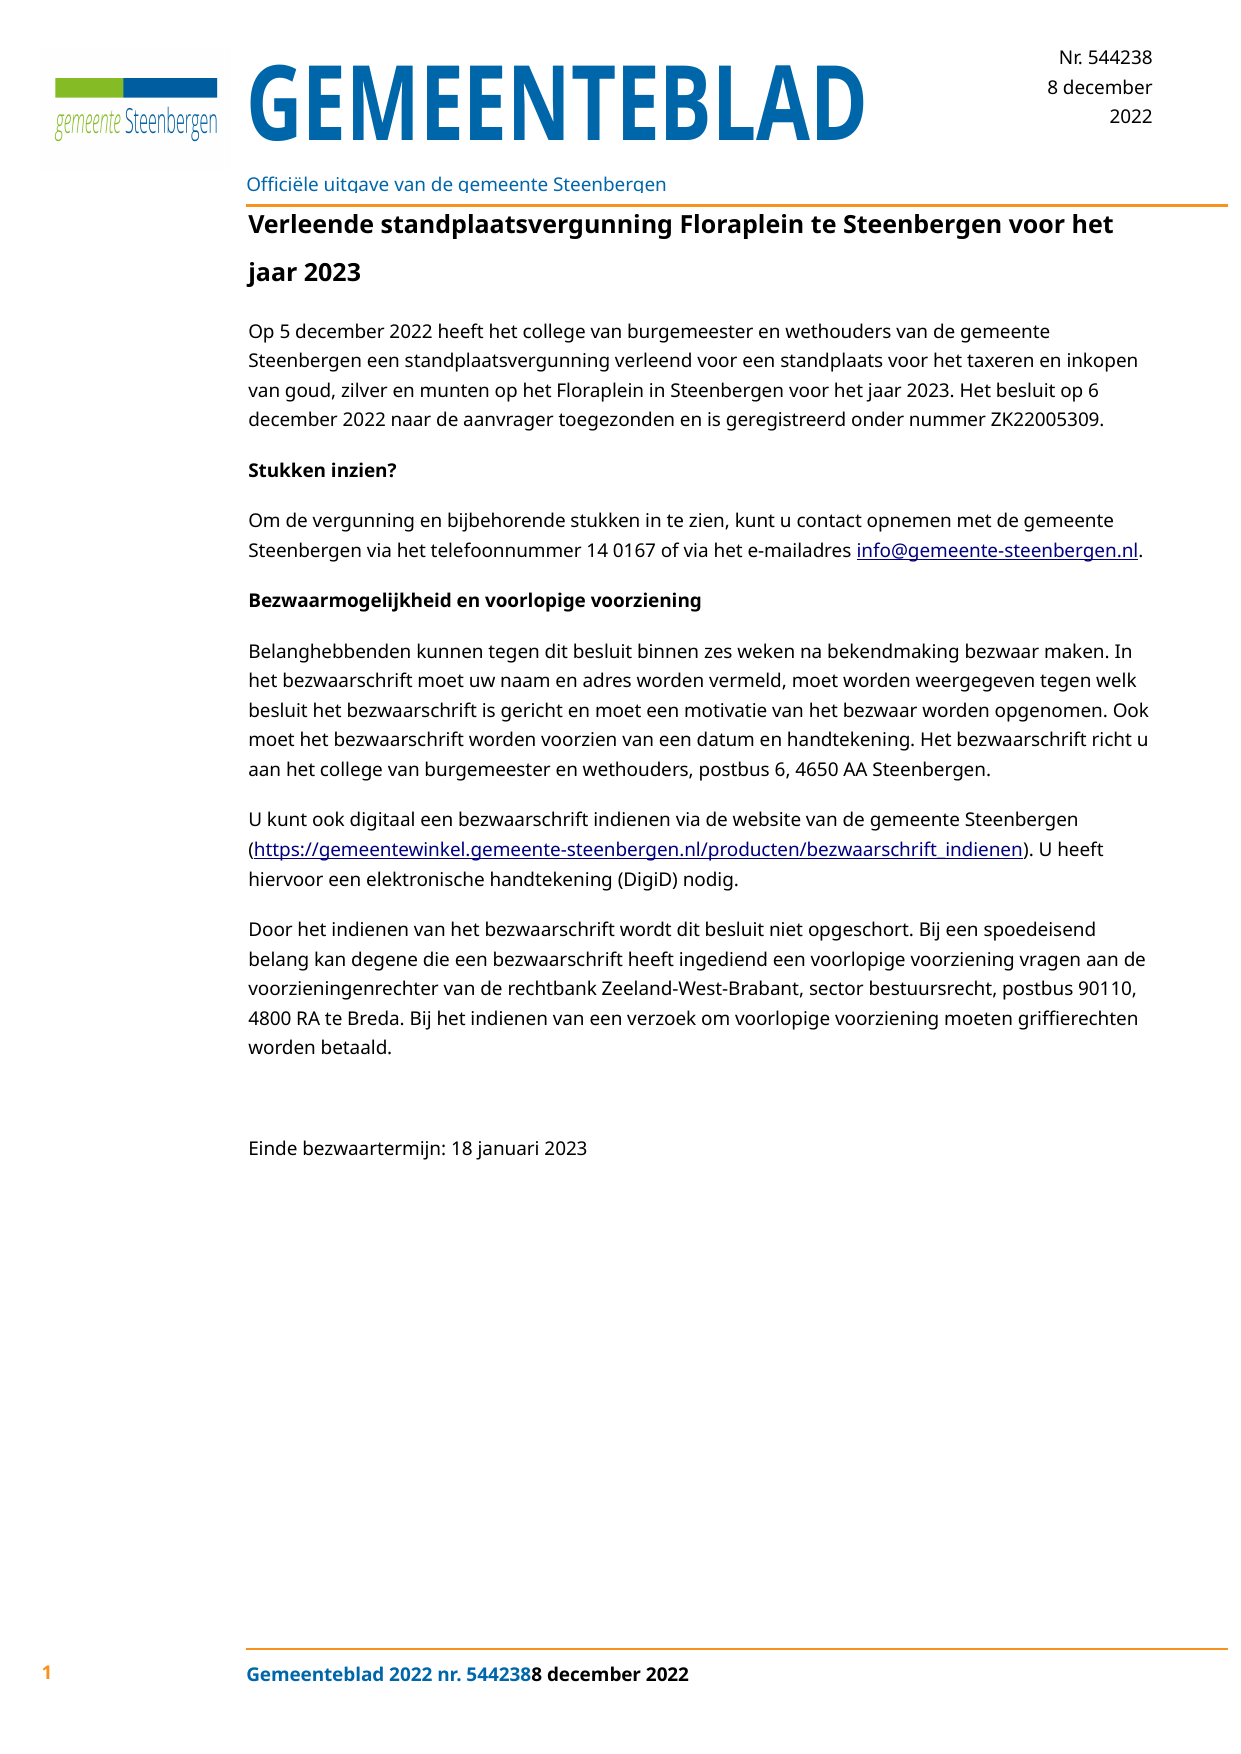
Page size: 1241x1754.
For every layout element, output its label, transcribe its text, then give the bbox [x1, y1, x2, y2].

text Verleende standplaatsvergunning Floraplein te Steenbergen voor het jaar 2023 [248, 207, 1152, 288]
text Om de vergunning en bijbehorende stukken in te zien, kunt u contact opnemen met de gemeente Steenbergen via het telefoonnummer 14 0167 of via het e-mailadres info@gemeente-steenbergen.nl. [248, 507, 1152, 563]
text Door het indienen van het bezwaarschrift wordt dit besluit niet opgeschort. Bij een spoedeisend belang kan degene die een bezwaarschrift heeft ingediend een voorlopige voorziening vragen aan de voorzieningenrechter van de rechtbank Zeeland-West-Brabant, sector bestuursrecht, postbus 90110, 4800 RA te Breda. Bij het indienen van een verzoek om voorlopige voorziening moeten griffierechten worden betaald. [248, 916, 1152, 1060]
text Bezwaarmogelijkheid en voorlopige voorziening [248, 587, 1152, 613]
text U kunt ook digitaal een bezwaarschrift indienen via de website van de gemeente Steenbergen (https://gemeentewinkel.gemeente-steenbergen.nl/producten/bezwaarschrift_indienen). U heeft hiervoor een elektronische handtekening (DigiD) nodig. [248, 807, 1152, 892]
text Einde bezwaartermijn: 18 januari 2023 [248, 1135, 1152, 1161]
text Stukken inzien? [248, 457, 1152, 483]
text Belanghebbenden kunnen tegen dit besluit binnen zes weken na bekendmaking bezwaar maken. In het bezwaarschrift moet uw naam en adres worden vermeld, moet worden weergegeven tegen welk besluit het bezwaarschrift is gericht en moet een motivatie van het bezwaar worden opgenomen. Ook moet het bezwaarschrift worden voorzien van een datum en handtekening. Het bezwaarschrift richt u aan het college van burgemeester en wethouders, postbus 6, 4650 AA Steenbergen. [248, 638, 1152, 782]
text Op 5 december 2022 heeft het college van burgemeester en wethouders van de gemeente Steenbergen een standplaatsvergunning verleend voor een standplaats voor het taxeren en inkopen van goud, zilver en munten op het Floraplein in Steenbergen voor het jaar 2023. Het besluit op 6 december 2022 naar de aanvrager toegezonden en is geregistreerd onder nummer ZK22005309. [248, 318, 1152, 432]
picture [41, 47, 231, 172]
text ­ [248, 1085, 1152, 1111]
